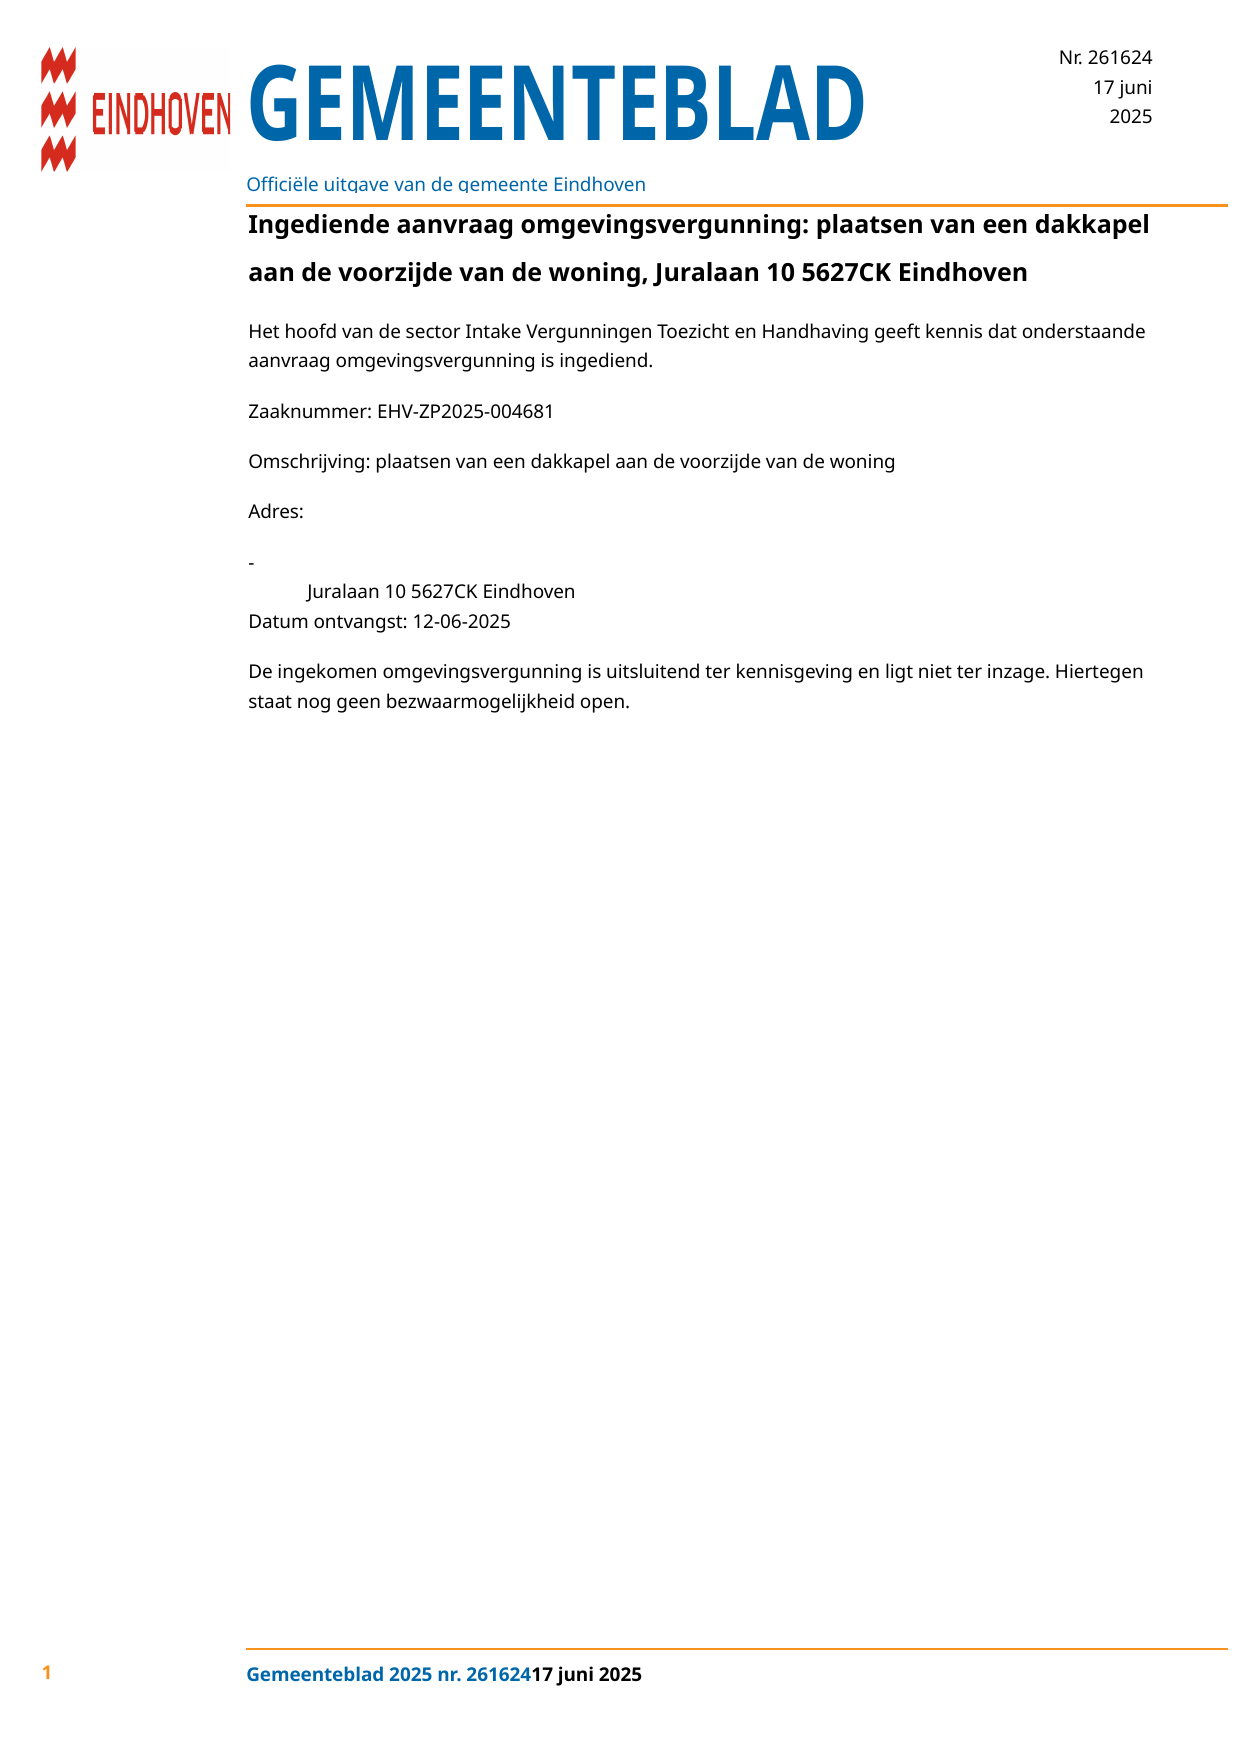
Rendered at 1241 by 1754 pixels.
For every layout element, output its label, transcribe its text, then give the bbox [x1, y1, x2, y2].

text Datum ontvangst: 12-06-2025 [248, 608, 1152, 634]
text Zaaknummer: EHV-ZP2025-004681 [248, 398, 1152, 424]
list Juralaan 10 5627CK Eindhoven [248, 579, 1152, 604]
text De ingekomen omgevingsvergunning is uitsluitend ter kennisgeving en ligt niet ter inzage. Hiertegen staat nog geen bezwaarmogelijkheid open. [248, 659, 1152, 714]
text Ingediende aanvraag omgevingsvergunning: plaatsen van een dakkapel aan de voorzijde van de woning, Juralaan 10 5627CK Eindhoven [248, 207, 1152, 288]
text Omschrijving: plaatsen van een dakkapel aan de voorzijde van de woning [248, 448, 1152, 474]
text Het hoofd van de sector Intake Vergunningen Toezicht en Handhaving geeft kennis dat onderstaande aanvraag omgevingsvergunning is ingediend. [248, 318, 1152, 373]
text Adres: [248, 499, 1152, 524]
picture [41, 47, 231, 172]
